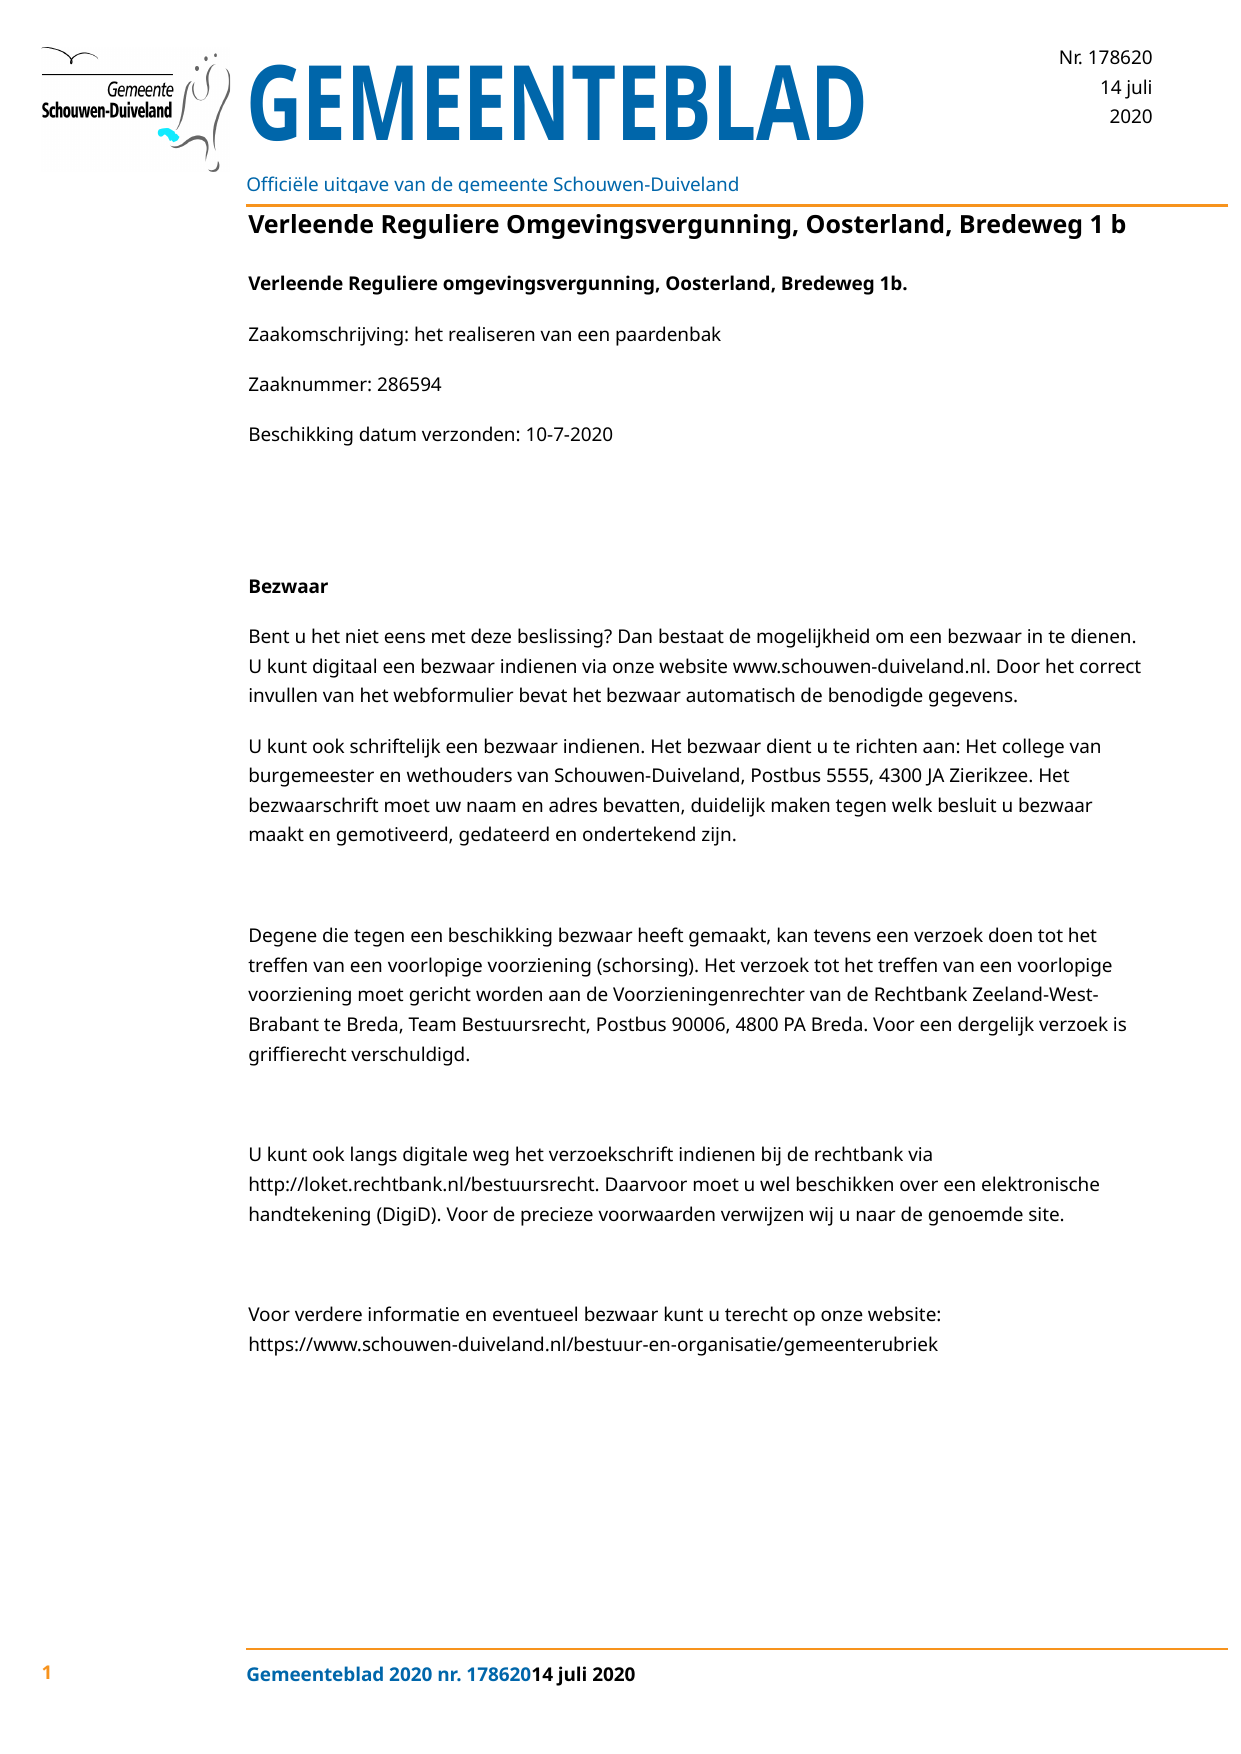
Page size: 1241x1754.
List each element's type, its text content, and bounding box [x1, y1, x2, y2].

text Verleende Reguliere Omgevingsvergunning, Oosterland, Bredeweg 1 b [248, 207, 1152, 241]
picture [41, 47, 231, 172]
text U kunt ook langs digitale weg het verzoekschrift indienen bij de rechtbank via http://loket.rechtbank.nl/bestuursrecht. Daarvoor moet u wel beschikken over een elektronische handtekening (DigiD). Voor de precieze voorwaarden verwijzen wij u naar de genoemde site. [248, 1142, 1152, 1226]
text Beschikking datum verzonden: 10-7-2020 [248, 422, 1152, 447]
text Bent u het niet eens met deze beslissing? Dan bestaat de mogelijkheid om een bezwaar in te dienen. U kunt digitaal een bezwaar indienen via onze website www.schouwen-duiveland.nl. Door het correct invullen van het webformulier bevat het bezwaar automatisch de benodigde gegevens. [248, 623, 1152, 708]
text Degene die tegen een beschikking bezwaar heeft gemaakt, kan tevens een verzoek doen tot het treffen van een voorlopige voorziening (schorsing). Het verzoek tot het treffen van een voorlopige voorziening moet gericht worden aan de Voorzieningenrechter van de Rechtbank Zeeland-West-Brabant te Breda, Team Bestuursrecht, Postbus 90006, 4800 PA Breda. Voor een dergelijk verzoek is griffierecht verschuldigd. [248, 922, 1152, 1066]
text Zaakomschrijving: het realiseren van een paardenbak [248, 321, 1152, 346]
text Bezwaar [248, 573, 1152, 598]
text Zaaknummer: 286594 [248, 371, 1152, 397]
text Verleende Reguliere omgevingsvergunning, Oosterland, Bredeweg 1b. [248, 270, 1152, 296]
text Voor verdere informatie en eventueel bezwaar kunt u terecht op onze website: https://www.schouwen-duiveland.nl/bestuur-en-organisatie/gemeenterubriek [248, 1302, 1152, 1357]
text U kunt ook schriftelijk een bezwaar indienen. Het bezwaar dient u te richten aan: Het college van burgemeester en wethouders van Schouwen-Duiveland, Postbus 5555, 4300 JA Zierikzee. Het bezwaarschrift moet uw naam en adres bevatten, duidelijk maken tegen welk besluit u bezwaar maakt en gemotiveerd, gedateerd en ondertekend zijn. [248, 733, 1152, 847]
